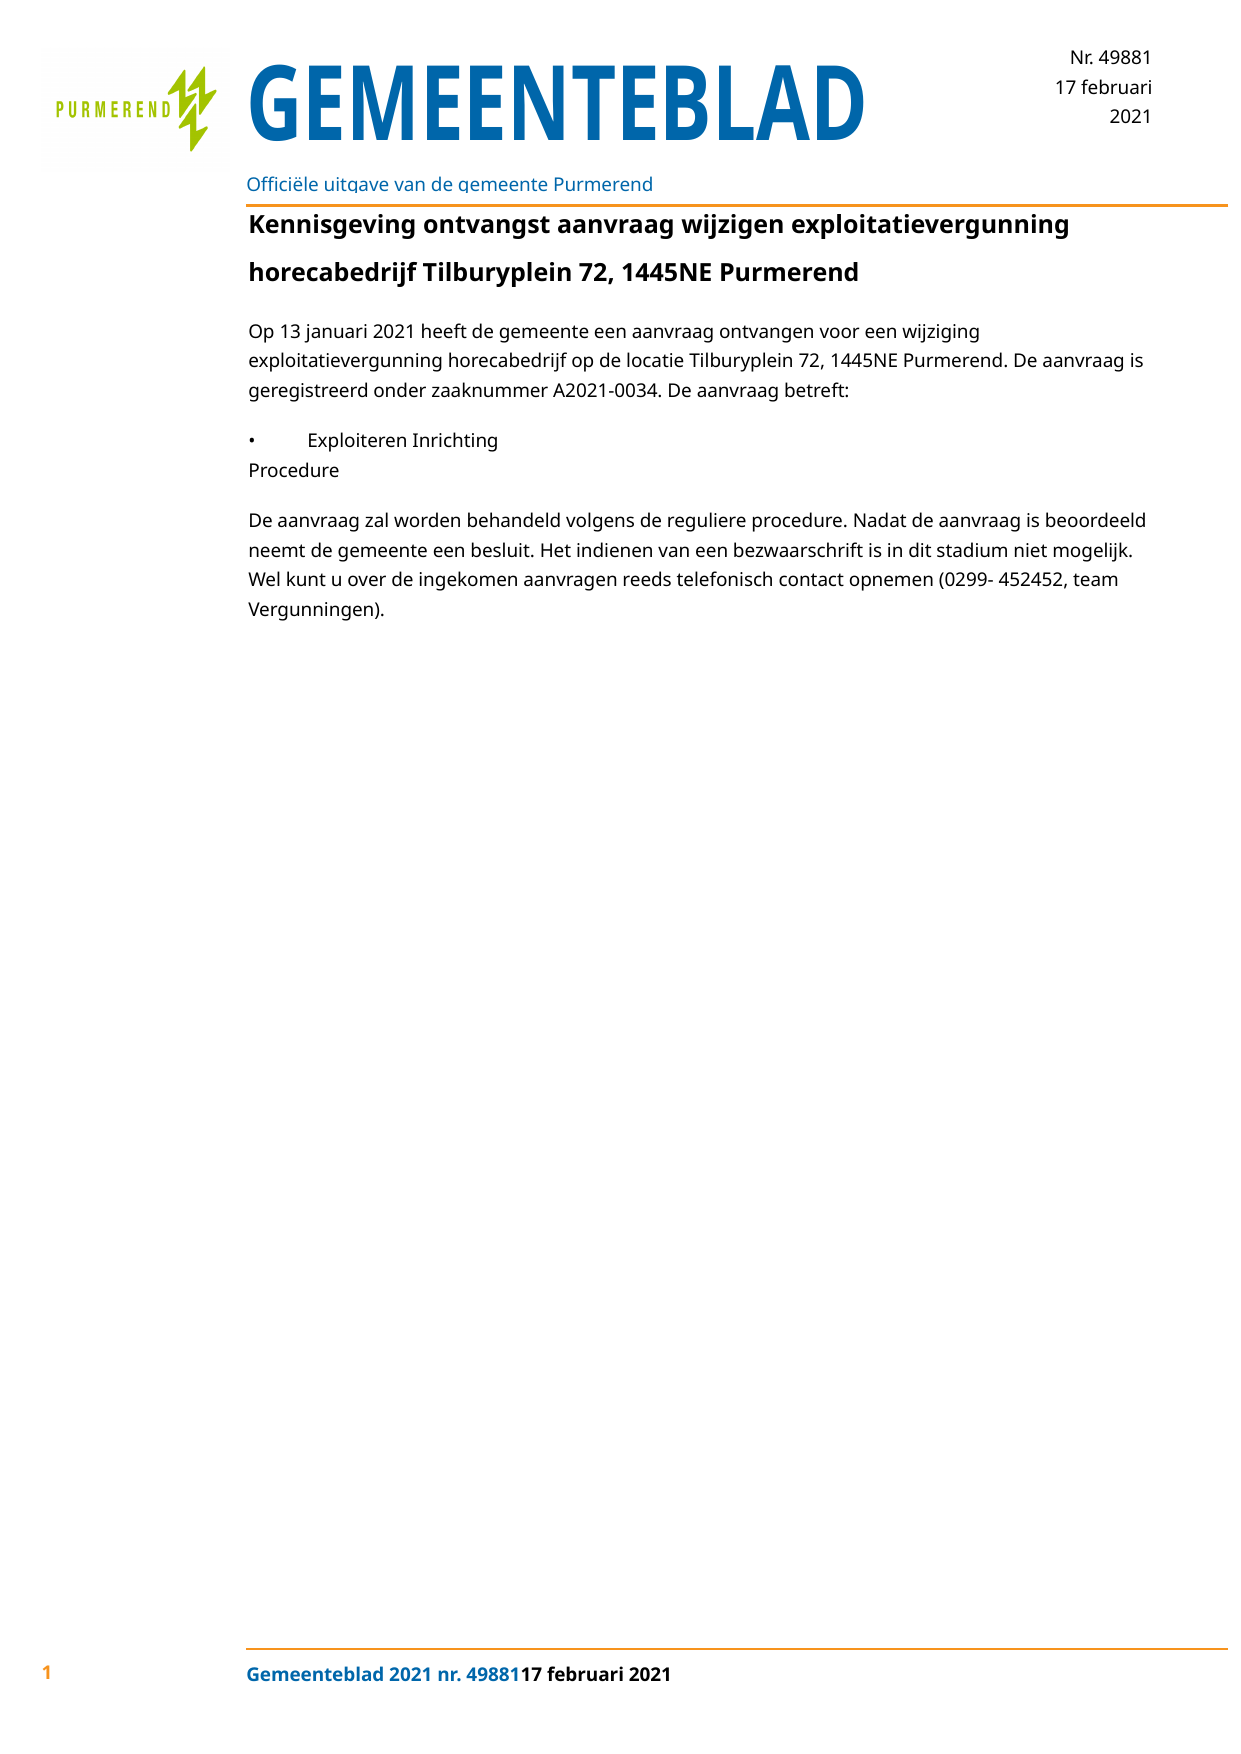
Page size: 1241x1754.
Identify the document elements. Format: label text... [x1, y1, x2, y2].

list Exploiteren Inrichting [248, 427, 1152, 453]
text Kennisgeving ontvangst aanvraag wijzigen exploitatievergunning horecabedrijf Tilburyplein 72, 1445NE Purmerend [248, 207, 1152, 288]
text De aanvraag zal worden behandeld volgens de reguliere procedure. Nadat de aanvraag is beoordeeld neemt de gemeente een besluit. Het indienen van een bezwaarschrift is in dit stadium niet mogelijk. Wel kunt u over de ingekomen aanvragen reeds telefonisch contact opnemen (0299- 452452, team Vergunningen). [248, 507, 1152, 622]
picture [41, 47, 231, 172]
text Op 13 januari 2021 heeft de gemeente een aanvraag ontvangen voor een wijziging exploitatievergunning horecabedrijf op de locatie Tilburyplein 72, 1445NE Purmerend. De aanvraag is geregistreerd onder zaaknummer A2021-0034. De aanvraag betreft: [248, 318, 1152, 403]
text Procedure [248, 457, 1152, 483]
